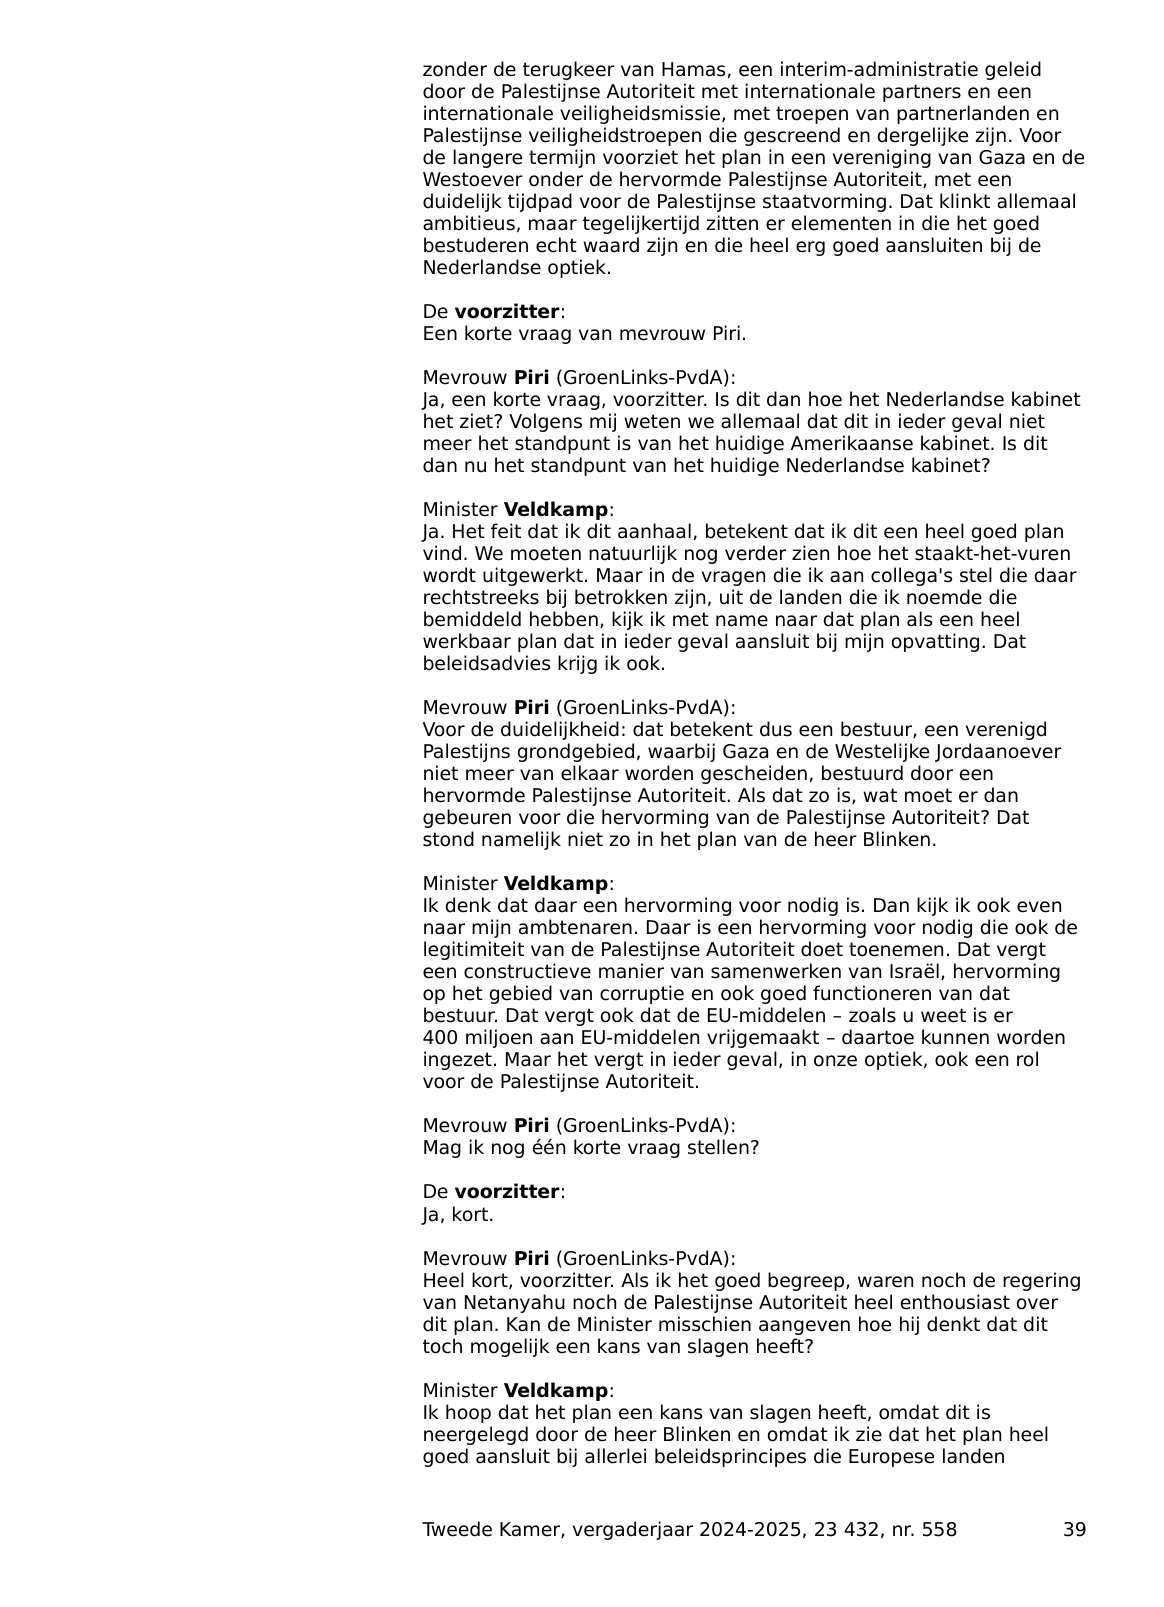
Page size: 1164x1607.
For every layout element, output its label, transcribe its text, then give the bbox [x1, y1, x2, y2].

text Minister Veldkamp: [422, 873, 1087, 895]
text Ik hoop dat het plan een kans van slagen heeft, omdat dit is neergelegd door de heer Blinken en omdat ik zie dat het plan heel goed aansluit bij allerlei beleidsprincipes die Europese landen [422, 1402, 1087, 1468]
text Ja, kort. [422, 1203, 1087, 1225]
text Minister Veldkamp: [422, 1380, 1087, 1402]
text Mag ik nog één korte vraag stellen? [422, 1137, 1087, 1159]
text Ja, een korte vraag, voorzitter. Is dit dan hoe het Nederlandse kabinet het ziet? Volgens mij weten we allemaal dat dit in ieder geval niet meer het standpunt is van het huidige Amerikaanse kabinet. Is dit dan nu het standpunt van het huidige Nederlandse kabinet? [422, 389, 1087, 477]
text Mevrouw Piri (GroenLinks-PvdA): [422, 1115, 1087, 1137]
text Ik denk dat daar een hervorming voor nodig is. Dan kijk ik ook even naar mijn ambtenaren. Daar is een hervorming voor nodig die ook de legitimiteit van de Palestijnse Autoriteit doet toenemen. Dat vergt een constructieve manier van samenwerken van Israël, hervorming op het gebied van corruptie en ook goed functioneren van dat bestuur. Dat vergt ook dat de EU-middelen – zoals u weet is er 400 miljoen aan EU-middelen vrijgemaakt – daartoe kunnen worden ingezet. Maar het vergt in ieder geval, in onze optiek, ook een rol voor de Palestijnse Autoriteit. [422, 895, 1087, 1093]
text Ja. Het feit dat ik dit aanhaal, betekent dat ik dit een heel goed plan vind. We moeten natuurlijk nog verder zien hoe het staakt-het-vuren wordt uitgewerkt. Maar in de vragen die ik aan collega's stel die daar rechtstreeks bij betrokken zijn, uit de landen die ik noemde die bemiddeld hebben, kijk ik met name naar dat plan als een heel werkbaar plan dat in ieder geval aansluit bij mijn opvatting. Dat beleidsadvies krijg ik ook. [422, 521, 1087, 675]
text Een korte vraag van mevrouw Piri. [422, 323, 1087, 345]
text Voor de duidelijkheid: dat betekent dus een bestuur, een verenigd Palestijns grondgebied, waarbij Gaza en de Westelijke Jordaanoever niet meer van elkaar worden gescheiden, bestuurd door een hervormde Palestijnse Autoriteit. Als dat zo is, wat moet er dan gebeuren voor die hervorming van de Palestijnse Autoriteit? Dat stond namelijk niet zo in het plan van de heer Blinken. [422, 719, 1087, 851]
text Mevrouw Piri (GroenLinks-PvdA): [422, 1248, 1087, 1269]
text zonder de terugkeer van Hamas, een interim-administratie geleid door de Palestijnse Autoriteit met internationale partners en een internationale veiligheidsmissie, met troepen van partnerlanden en Palestijnse veiligheidstroepen die gescreend en dergelijke zijn. Voor de langere termijn voorziet het plan in een vereniging van Gaza en de Westoever onder de hervormde Palestijnse Autoriteit, met een duidelijk tijdpad voor de Palestijnse staatvorming. Dat klinkt allemaal ambitieus, maar tegelijkertijd zitten er elementen in die het goed bestuderen echt waard zijn en die heel erg goed aansluiten bij de Nederlandse optiek. [422, 59, 1087, 279]
text De voorzitter: [422, 1181, 1087, 1203]
text Minister Veldkamp: [422, 499, 1087, 521]
text De voorzitter: [422, 301, 1087, 323]
text Mevrouw Piri (GroenLinks-PvdA): [422, 367, 1087, 389]
text Mevrouw Piri (GroenLinks-PvdA): [422, 697, 1087, 719]
text Heel kort, voorzitter. Als ik het goed begreep, waren noch de regering van Netanyahu noch de Palestijnse Autoriteit heel enthousiast over dit plan. Kan de Minister misschien aangeven hoe hij denkt dat dit toch mogelijk een kans van slagen heeft? [422, 1269, 1087, 1357]
